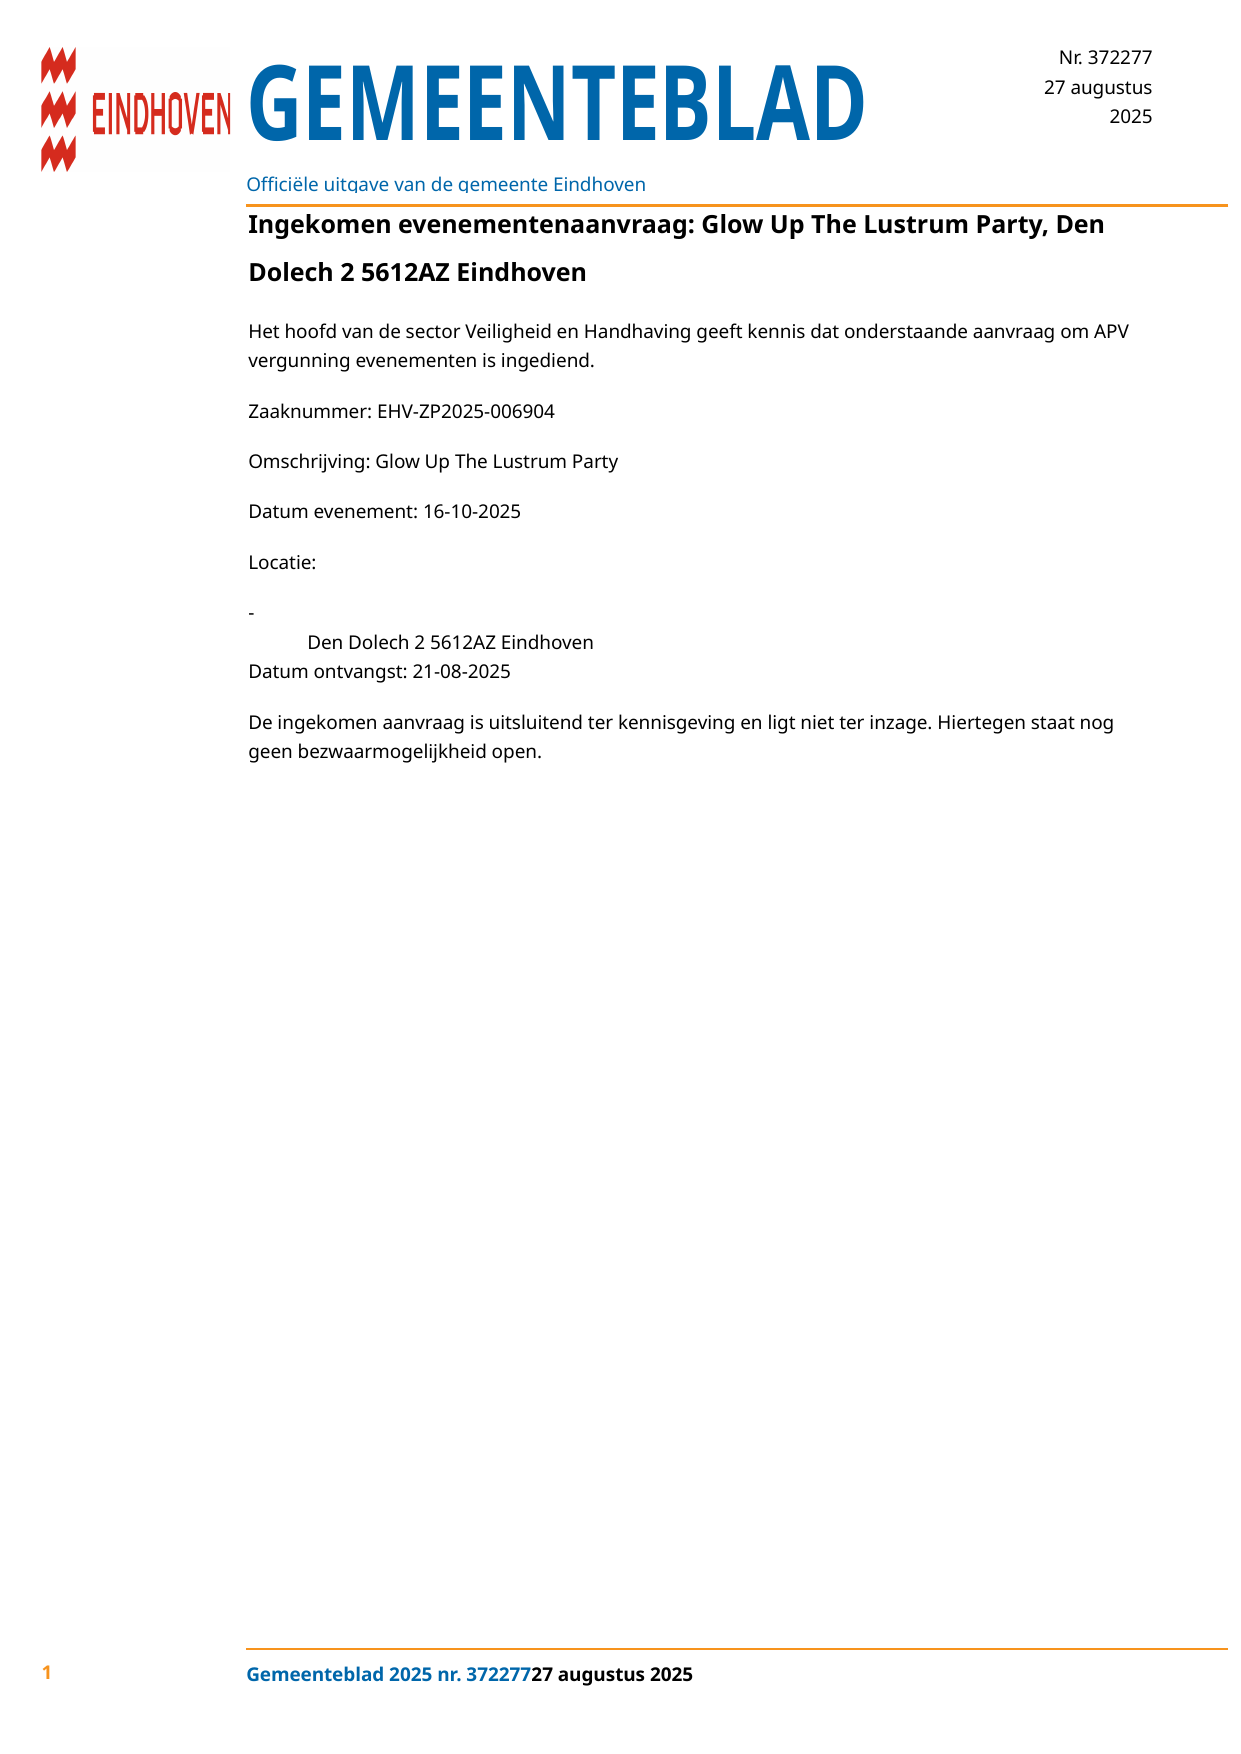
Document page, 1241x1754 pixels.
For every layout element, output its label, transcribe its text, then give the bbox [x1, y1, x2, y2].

list Den Dolech 2 5612AZ Eindhoven [248, 629, 1152, 655]
text Ingekomen evenementenaanvraag: Glow Up The Lustrum Party, Den Dolech 2 5612AZ Eindhoven [248, 207, 1152, 288]
text Datum ontvangst: 21-08-2025 [248, 659, 1152, 684]
text Omschrijving: Glow Up The Lustrum Party [248, 448, 1152, 474]
text Het hoofd van de sector Veiligheid en Handhaving geeft kennis dat onderstaande aanvraag om APV vergunning evenementen is ingediend. [248, 318, 1152, 373]
picture [41, 47, 231, 172]
text Locatie: [248, 549, 1152, 575]
text Zaaknummer: EHV-ZP2025-006904 [248, 398, 1152, 424]
text Datum evenement: 16-10-2025 [248, 499, 1152, 524]
text De ingekomen aanvraag is uitsluitend ter kennisgeving en ligt niet ter inzage. Hiertegen staat nog geen bezwaarmogelijkheid open. [248, 709, 1152, 764]
